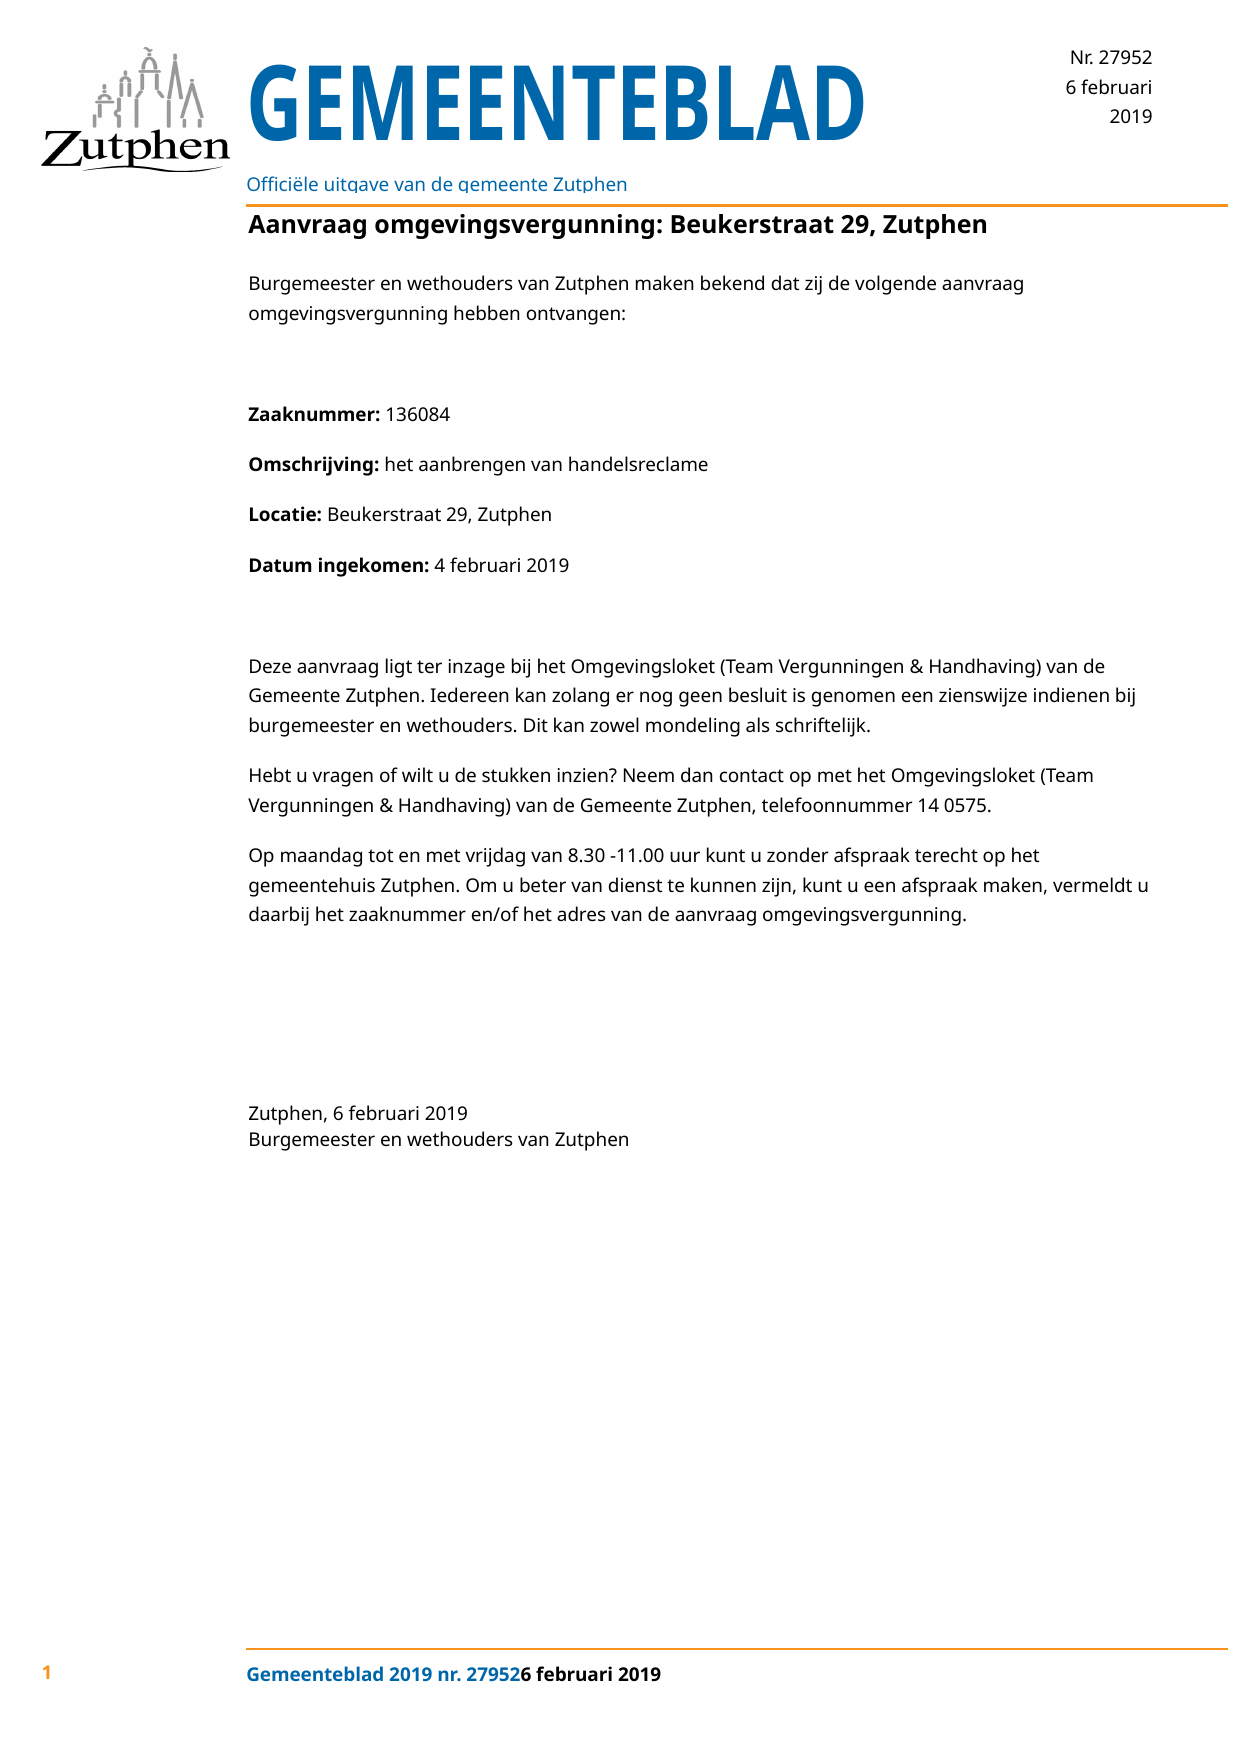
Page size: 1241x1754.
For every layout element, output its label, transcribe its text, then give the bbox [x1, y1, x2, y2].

text Zutphen, 6 februari 2019 [248, 1101, 1152, 1126]
text Locatie: Beukerstraat 29, Zutphen [248, 502, 1152, 527]
text Datum ingekomen: 4 februari 2019 [248, 552, 1152, 578]
text Aanvraag omgevingsvergunning: Beukerstraat 29, Zutphen [248, 207, 1152, 241]
text Burgemeester en wethouders van Zutphen maken bekend dat zij de volgende aanvraag omgevingsvergunning hebben ontvangen: [248, 270, 1152, 326]
text Burgemeester en wethouders van Zutphen [248, 1126, 1152, 1152]
text Hebt u vragen of wilt u de stukken inzien? Neem dan contact op met het Omgevingsloket (Team Vergunningen & Handhaving) van de Gemeente Zutphen, telefoonnummer 14 0575. [248, 762, 1152, 818]
text Zaaknummer: 136084 [248, 401, 1152, 426]
text Op maandag tot en met vrijdag van 8.30 -11.00 uur kunt u zonder afspraak terecht op het gemeentehuis Zutphen. Om u beter van dienst te kunnen zijn, kunt u een afspraak maken, vermeldt u daarbij het zaaknummer en/of het adres van de aanvraag omgevingsvergunning. [248, 842, 1152, 927]
text Omschrijving: het aanbrengen van handelsreclame [248, 451, 1152, 477]
picture [41, 47, 231, 172]
text Deze aanvraag ligt ter inzage bij het Omgevingsloket (Team Vergunningen & Handhaving) van de Gemeente Zutphen. Iedereen kan zolang er nog geen besluit is genomen een zienswijze indienen bij burgemeester en wethouders. Dit kan zowel mondeling als schriftelijk. [248, 653, 1152, 738]
